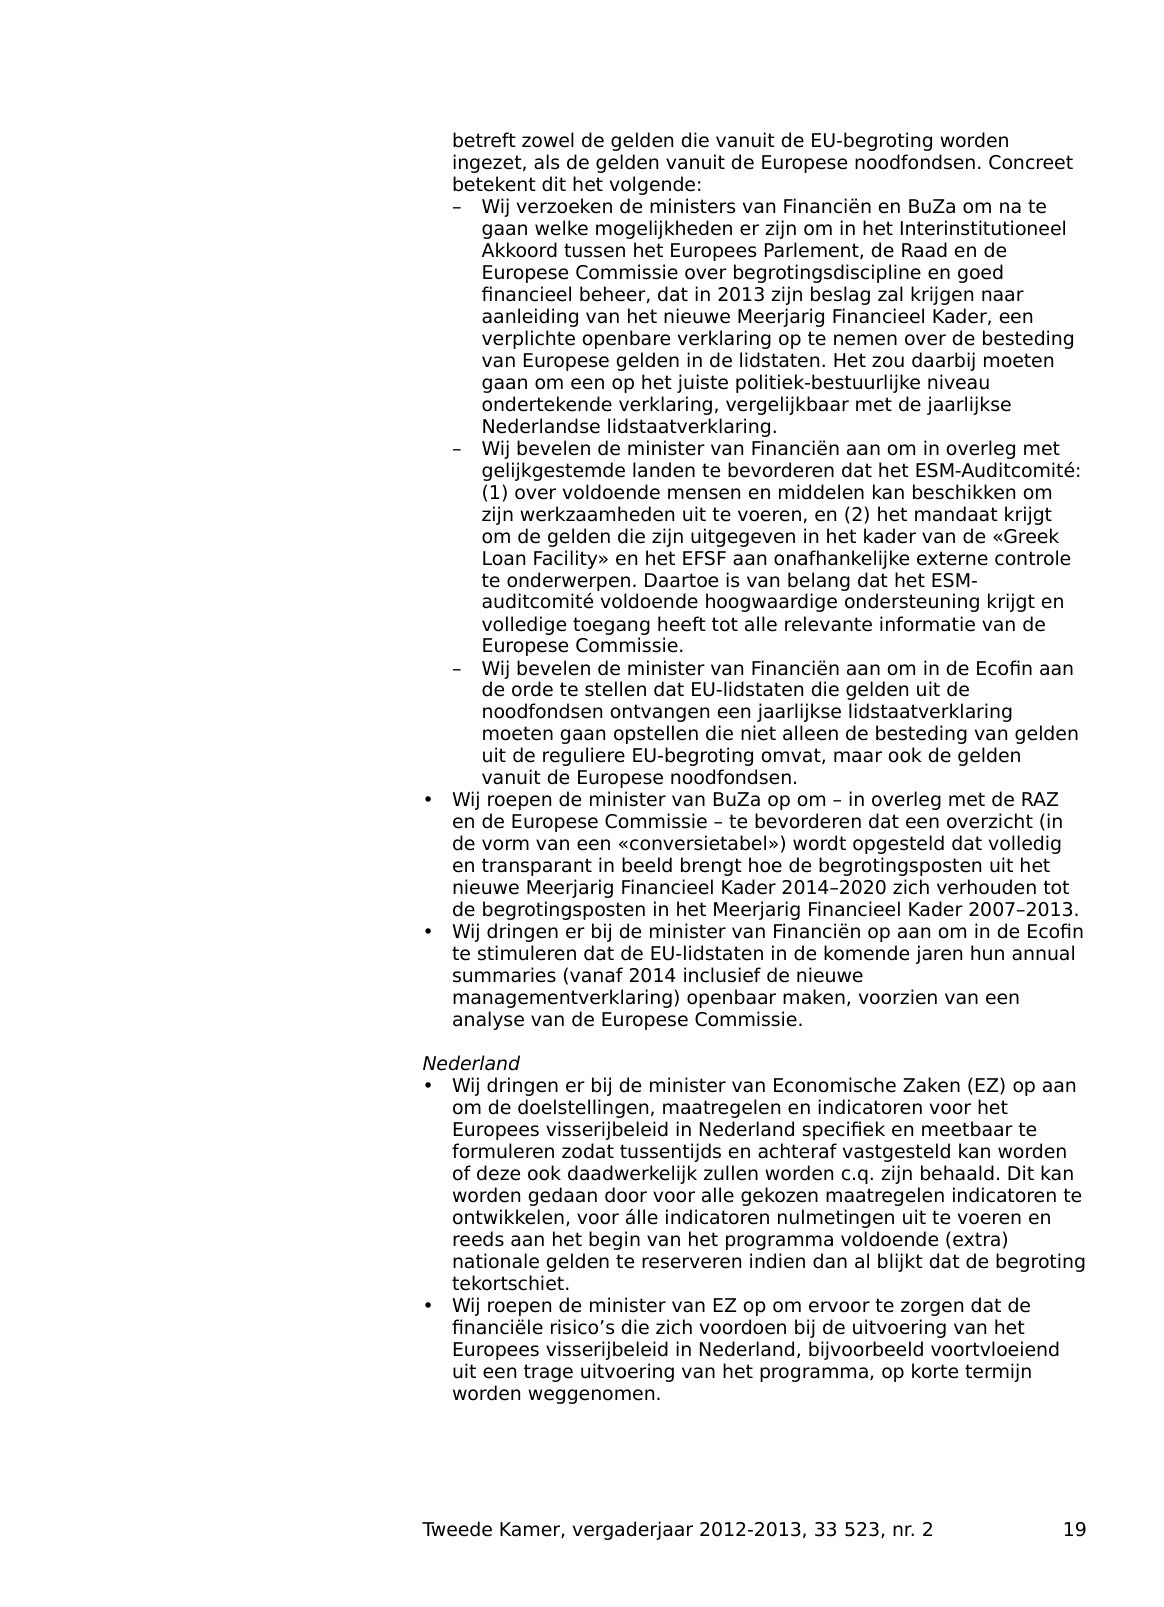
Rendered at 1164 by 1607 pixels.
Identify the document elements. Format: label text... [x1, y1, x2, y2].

text – Wij verzoeken de ministers van Financiën en BuZa om na te gaan welke mogelijkheden er zijn om in het Interinstitutioneel Akkoord tussen het Europees Parlement, de Raad en de Europese Commissie over begrotingsdiscipline en goed financieel beheer, dat in 2013 zijn beslag zal krijgen naar aanleiding van het nieuwe Meerjarig Financieel Kader, een verplichte openbare verklaring op te nemen over de besteding van Europese gelden in de lidstaten. Het zou daarbij moeten gaan om een op het juiste politiek-bestuurlijke niveau ondertekende verklaring, vergelijkbaar met de jaarlijkse Nederlandse lidstaatverklaring. [452, 196, 1087, 438]
subtitle Nederland [422, 1053, 1087, 1075]
text – Wij bevelen de minister van Financiën aan om in de Ecofin aan de orde te stellen dat EU-lidstaten die gelden uit de noodfondsen ontvangen een jaarlijkse lidstaatverklaring moeten gaan opstellen die niet alleen de besteding van gelden uit de reguliere EU-begroting omvat, maar ook de gelden vanuit de Europese noodfondsen. [452, 657, 1087, 789]
text • Wij roepen de minister van EZ op om ervoor te zorgen dat de financiële risico’s die zich voordoen bij de uitvoering van het Europees visserijbeleid in Nederland, bijvoorbeeld voortvloeiend uit een trage uitvoering van het programma, op korte termijn worden weggenomen. [422, 1295, 1087, 1405]
text • Wij dringen er bij de minister van Economische Zaken (EZ) op aan om de doelstellingen, maatregelen en indicatoren voor het Europees visserijbeleid in Nederland specifiek en meetbaar te formuleren zodat tussentijds en achteraf vastgesteld kan worden of deze ook daadwerkelijk zullen worden c.q. zijn behaald. Dit kan worden gedaan door voor alle gekozen maatregelen indicatoren te ontwikkelen, voor álle indicatoren nulmetingen uit te voeren en reeds aan het begin van het programma voldoende (extra) nationale gelden te reserveren indien dan al blijkt dat de begroting tekortschiet. [422, 1075, 1087, 1295]
text betreft zowel de gelden die vanuit de EU-begroting worden ingezet, als de gelden vanuit de Europese noodfondsen. Concreet betekent dit het volgende: [422, 130, 1087, 196]
text • Wij roepen de minister van BuZa op om – in overleg met de RAZ en de Europese Commissie – te bevorderen dat een overzicht (in de vorm van een «conversietabel») wordt opgesteld dat volledig en transparant in beeld brengt hoe de begrotingsposten uit het nieuwe Meerjarig Financieel Kader 2014–2020 zich verhouden tot de begrotingsposten in het Meerjarig Financieel Kader 2007–2013. [422, 789, 1087, 921]
text – Wij bevelen de minister van Financiën aan om in overleg met gelijkgestemde landen te bevorderen dat het ESM-Auditcomité: (1) over voldoende mensen en middelen kan beschikken om zijn werkzaamheden uit te voeren, en (2) het mandaat krijgt om de gelden die zijn uitgegeven in het kader van de «Greek Loan Facility» en het EFSF aan onafhankelijke externe controle te onderwerpen. Daartoe is van belang dat het ESM-auditcomité voldoende hoogwaardige ondersteuning krijgt en volledige toegang heeft tot alle relevante informatie van de Europese Commissie. [452, 438, 1087, 657]
text • Wij dringen er bij de minister van Financiën op aan om in de Ecofin te stimuleren dat de EU-lidstaten in de komende jaren hun annual summaries (vanaf 2014 inclusief de nieuwe managementverklaring) openbaar maken, voorzien van een analyse van de Europese Commissie. [422, 921, 1087, 1031]
